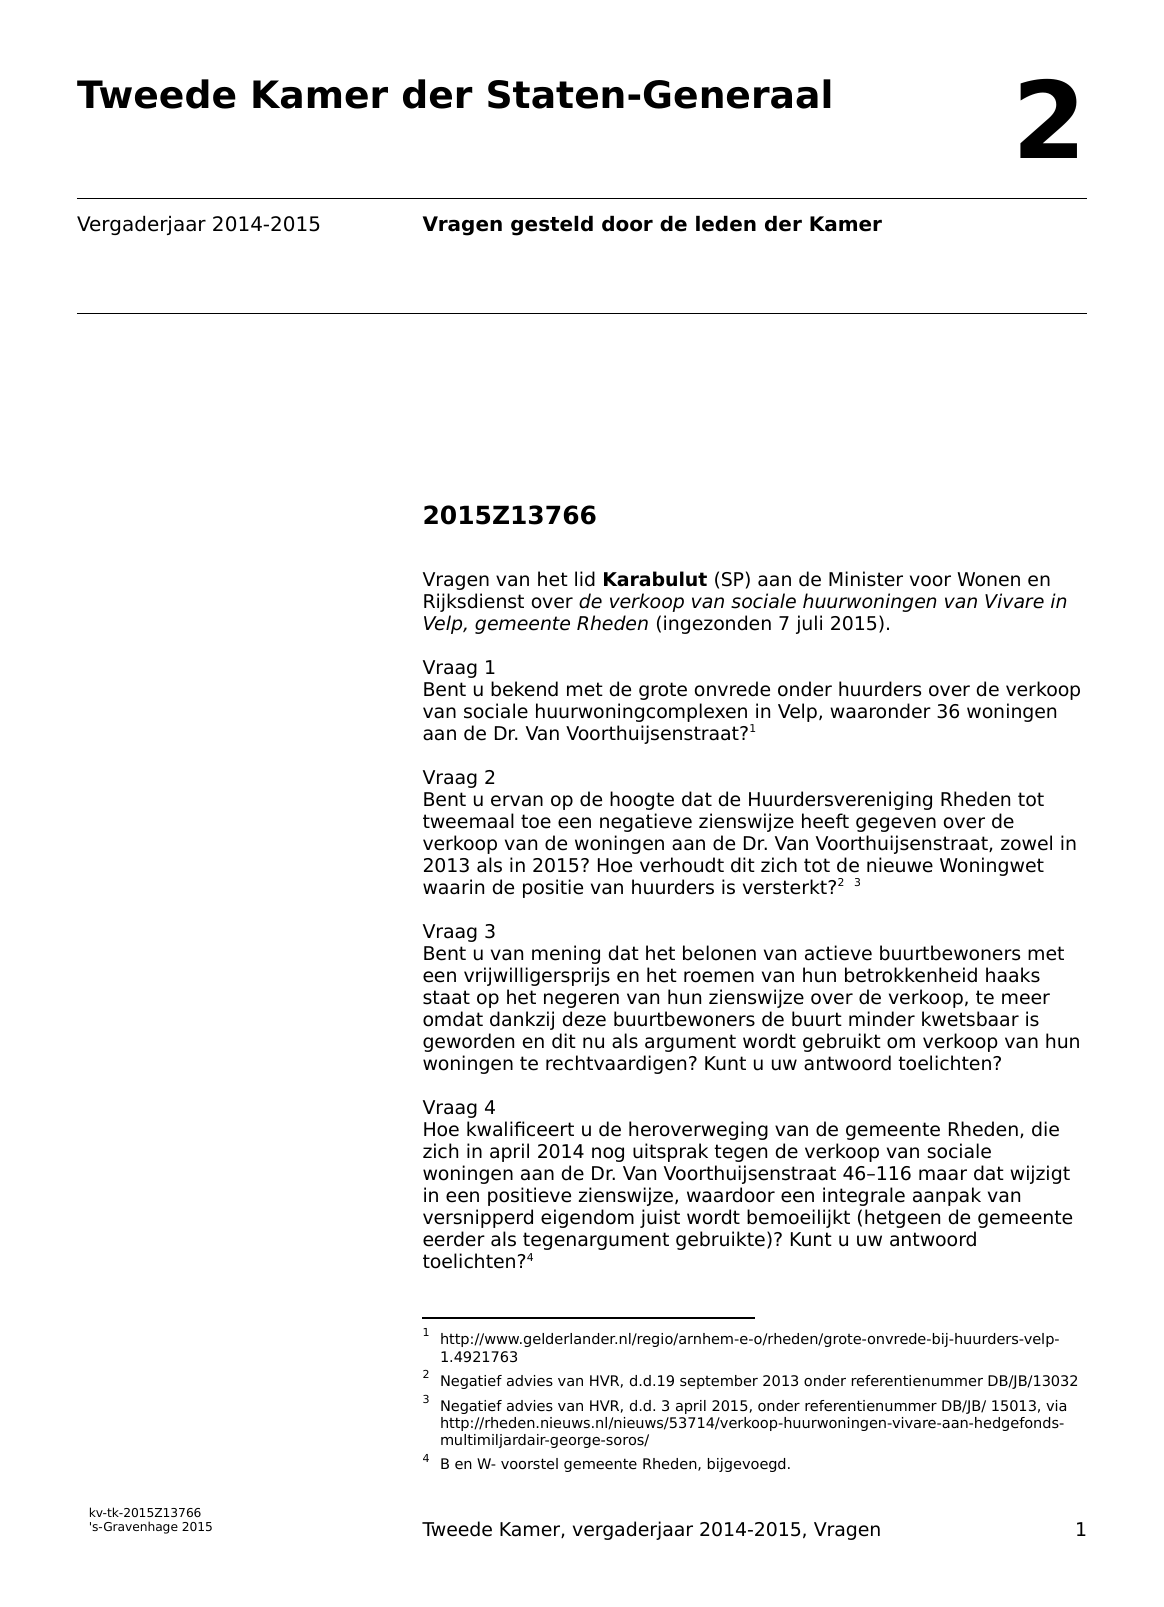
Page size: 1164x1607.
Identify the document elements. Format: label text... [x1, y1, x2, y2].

table_cell Vergaderjaar 2014-2015 [77, 199, 422, 313]
text Vraag 3 [422, 921, 1087, 943]
text Vragen van het lid Karabulut (SP) aan de Minister voor Wonen en Rijksdienst over de verkoop van sociale huurwoningen van Vivare in Velp, gemeente Rheden (ingezonden 7 juli 2015). [422, 569, 1087, 635]
text Hoe kwalificeert u de heroverweging van de gemeente Rheden, die zich in april 2014 nog uitsprak tegen de verkoop van sociale woningen aan de Dr. Van Voorthuijsenstraat 46–116 maar dat wijzigt in een positieve zienswijze, waardoor een integrale aanpak van versnipperd eigendom juist wordt bemoeilijkt (hetgeen de gemeente eerder als tegenargument gebruikte)? Kunt u uw antwoord toelichten? [422, 1119, 1087, 1273]
text Bent u bekend met de grote onvrede onder huurders over de verkoop van sociale huurwoningcomplexen in Velp, waaronder 36 woningen aan de Dr. Van Voorthuijsenstraat? [422, 679, 1087, 745]
text Vraag 2 [422, 767, 1087, 789]
text Bent u ervan op de hoogte dat de Huurdersvereniging Rheden tot tweemaal toe een negatieve zienswijze heeft gegeven over de verkoop van de woningen aan de Dr. Van Voorthuijsenstraat, zowel in 2013 als in 2015? Hoe verhoudt dit zich tot de nieuwe Woningwet waarin de positie van huurders is versterkt? [422, 789, 1087, 899]
text Vraag 1 [422, 657, 1087, 679]
text Vraag 4 [422, 1097, 1087, 1119]
table_cell Vragen gesteld door de leden der Kamer [422, 199, 1087, 313]
text Bent u van mening dat het belonen van actieve buurtbewoners met een vrijwilligersprijs en het roemen van hun betrokkenheid haaks staat op het negeren van hun zienswijze over de verkoop, te meer omdat dankzij deze buurtbewoners de buurt minder kwetsbaar is geworden en dit nu als argument wordt gebruikt om verkoop van hun woningen te rechtvaardigen? Kunt u uw antwoord toelichten? [422, 943, 1087, 1075]
text B en W- voorstel gemeente Rheden, bijgevoegd. [422, 1452, 1087, 1474]
table_header Tweede Kamer der Staten-Generaal [77, 59, 886, 198]
text Negatief advies van HVR, d.d. 3 april 2015, onder referentienummer DB/JB/ 15013, via http://rheden.nieuws.nl/nieuws/53714/verkoop-huurwoningen-vivare-aan-hedgefonds-multimiljardair-george-soros/ [422, 1393, 1087, 1449]
text 's-Gravenhage 2015 [88, 1520, 323, 1534]
text Negatief advies van HVR, d.d.19 september 2013 onder referentienummer DB/JB/13032 [422, 1368, 1087, 1391]
text http://www.gelderlander.nl/regio/arnhem-e-o/rheden/grote-onvrede-bij-huurders-velp-1.4921763 [422, 1327, 1087, 1366]
text 2015Z13766 [422, 501, 1087, 531]
text kv-tk-2015Z13766 [88, 1506, 323, 1520]
table_header 2 [886, 59, 1087, 198]
